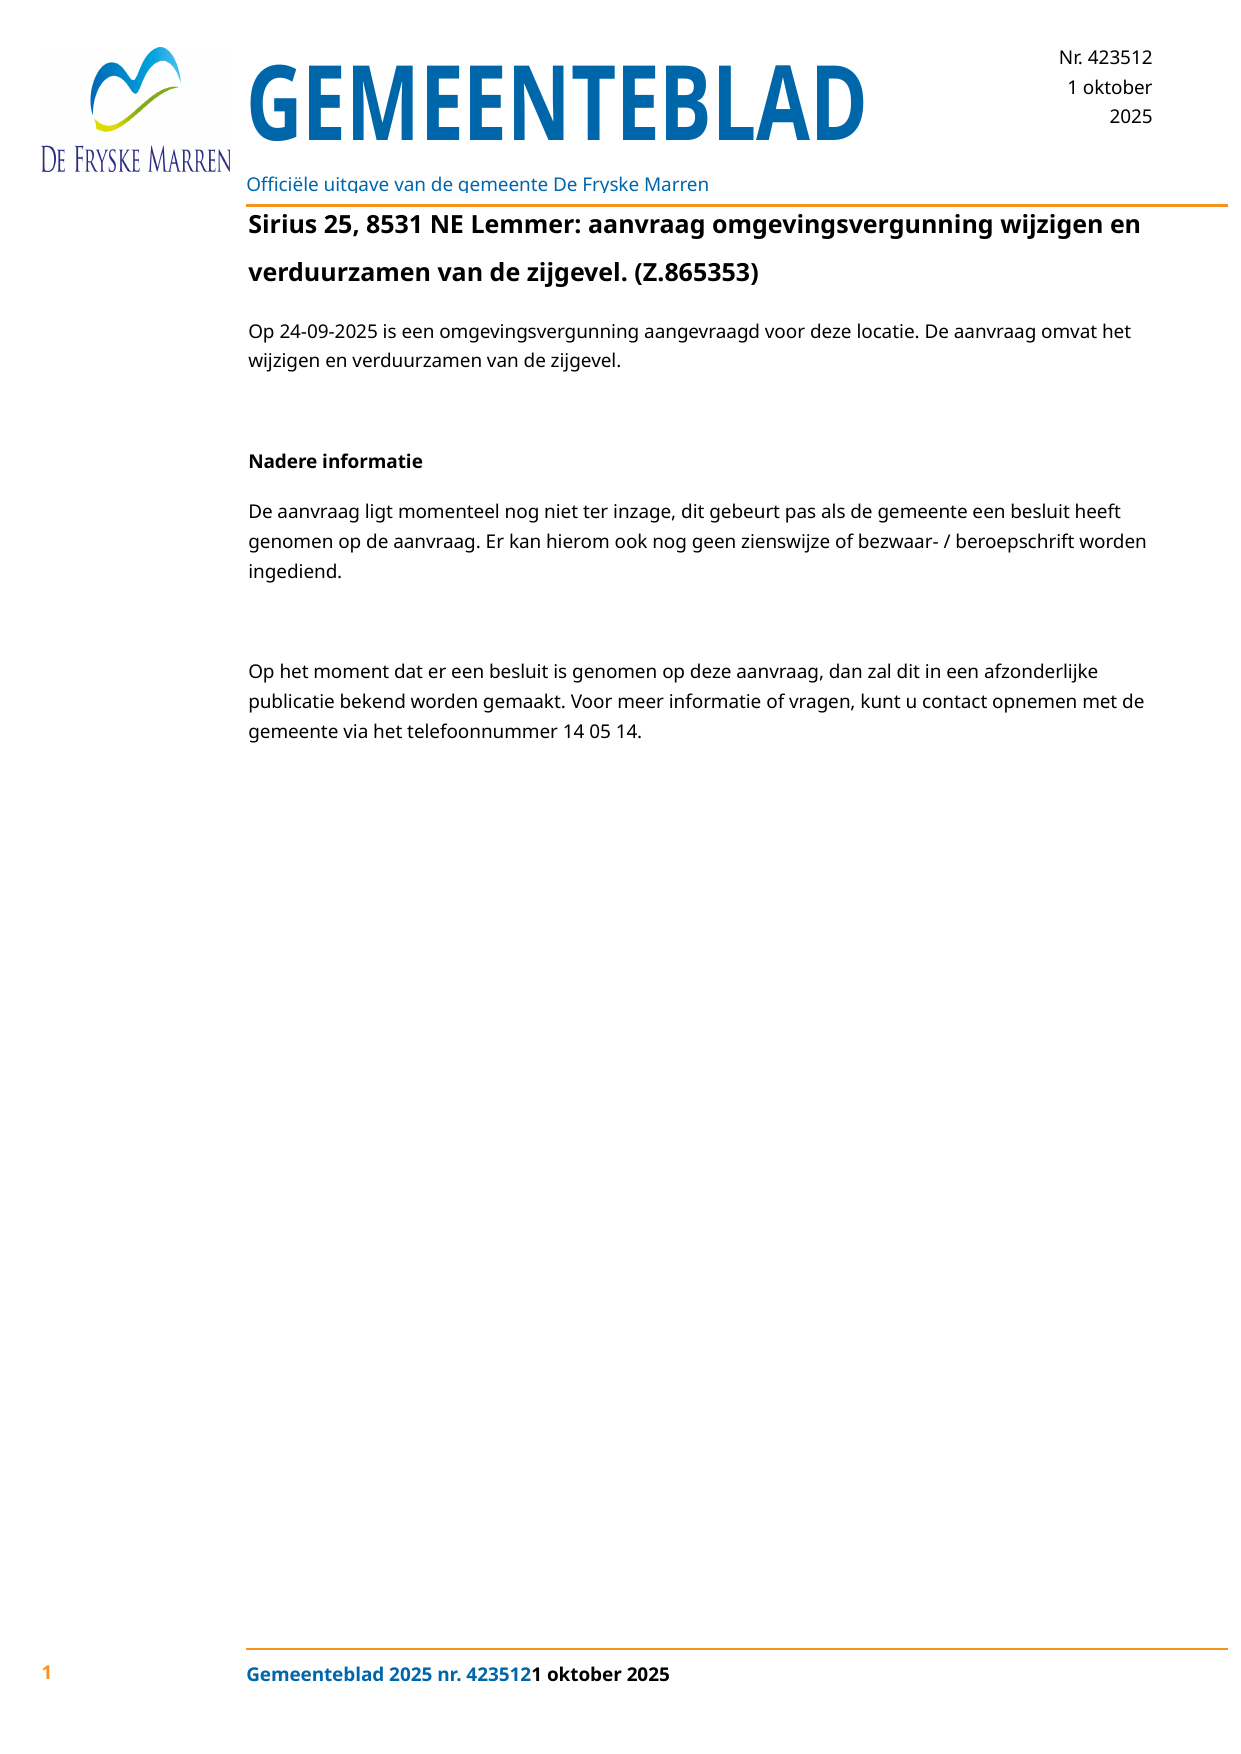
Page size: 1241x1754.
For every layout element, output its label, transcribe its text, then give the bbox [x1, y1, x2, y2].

picture [41, 47, 231, 172]
text Op het moment dat er een besluit is genomen op deze aanvraag, dan zal dit in een afzonderlijke publicatie bekend worden gemaakt. Voor meer informatie of vragen, kunt u contact opnemen met de gemeente via het telefoonnummer 14 05 14. [248, 659, 1152, 744]
text Op 24-09-2025 is een omgevingsvergunning aangevraagd voor deze locatie. De aanvraag omvat het wijzigen en verduurzamen van de zijgevel. [248, 318, 1152, 373]
text Nadere informatie [248, 448, 1152, 474]
text Sirius 25, 8531 NE Lemmer: aanvraag omgevingsvergunning wijzigen en verduurzamen van de zijgevel. (Z.865353) [248, 207, 1152, 288]
text De aanvraag ligt momenteel nog niet ter inzage, dit gebeurt pas als de gemeente een besluit heeft genomen op de aanvraag. Er kan hierom ook nog geen zienswijze of bezwaar- / beroepschrift worden ingediend. [248, 499, 1152, 584]
